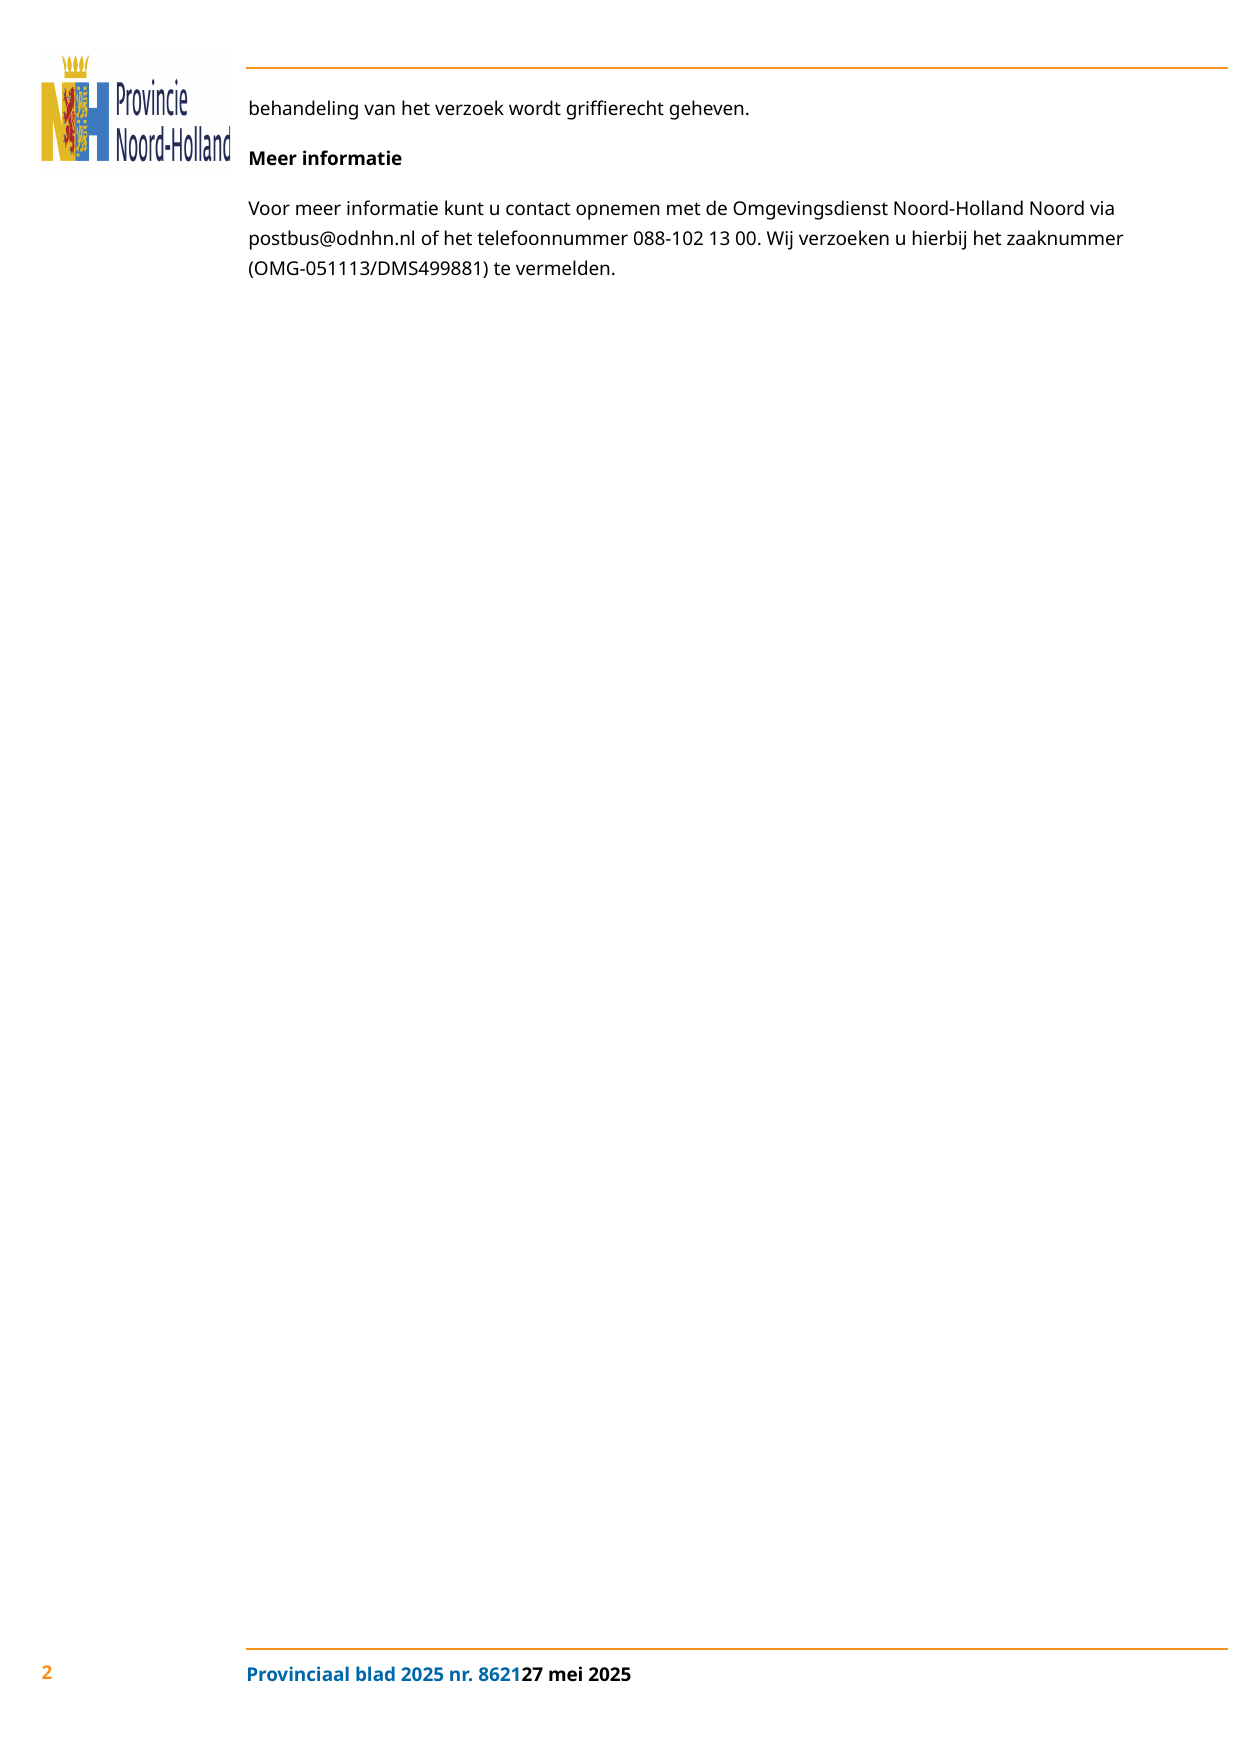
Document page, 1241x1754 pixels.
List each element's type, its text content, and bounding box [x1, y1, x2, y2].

text Voor meer informatie kunt u contact opnemen met de Omgevingsdienst Noord-Holland Noord via postbus@odnhn.nl of het telefoonnummer 088-102 13 00. Wij verzoeken u hierbij het zaaknummer (OMG-051113/DMS499881) te vermelden. [248, 196, 1152, 281]
picture [41, 47, 231, 172]
text behandeling van het verzoek wordt griffierecht geheven. [248, 95, 1152, 121]
text Meer informatie [248, 145, 1152, 171]
